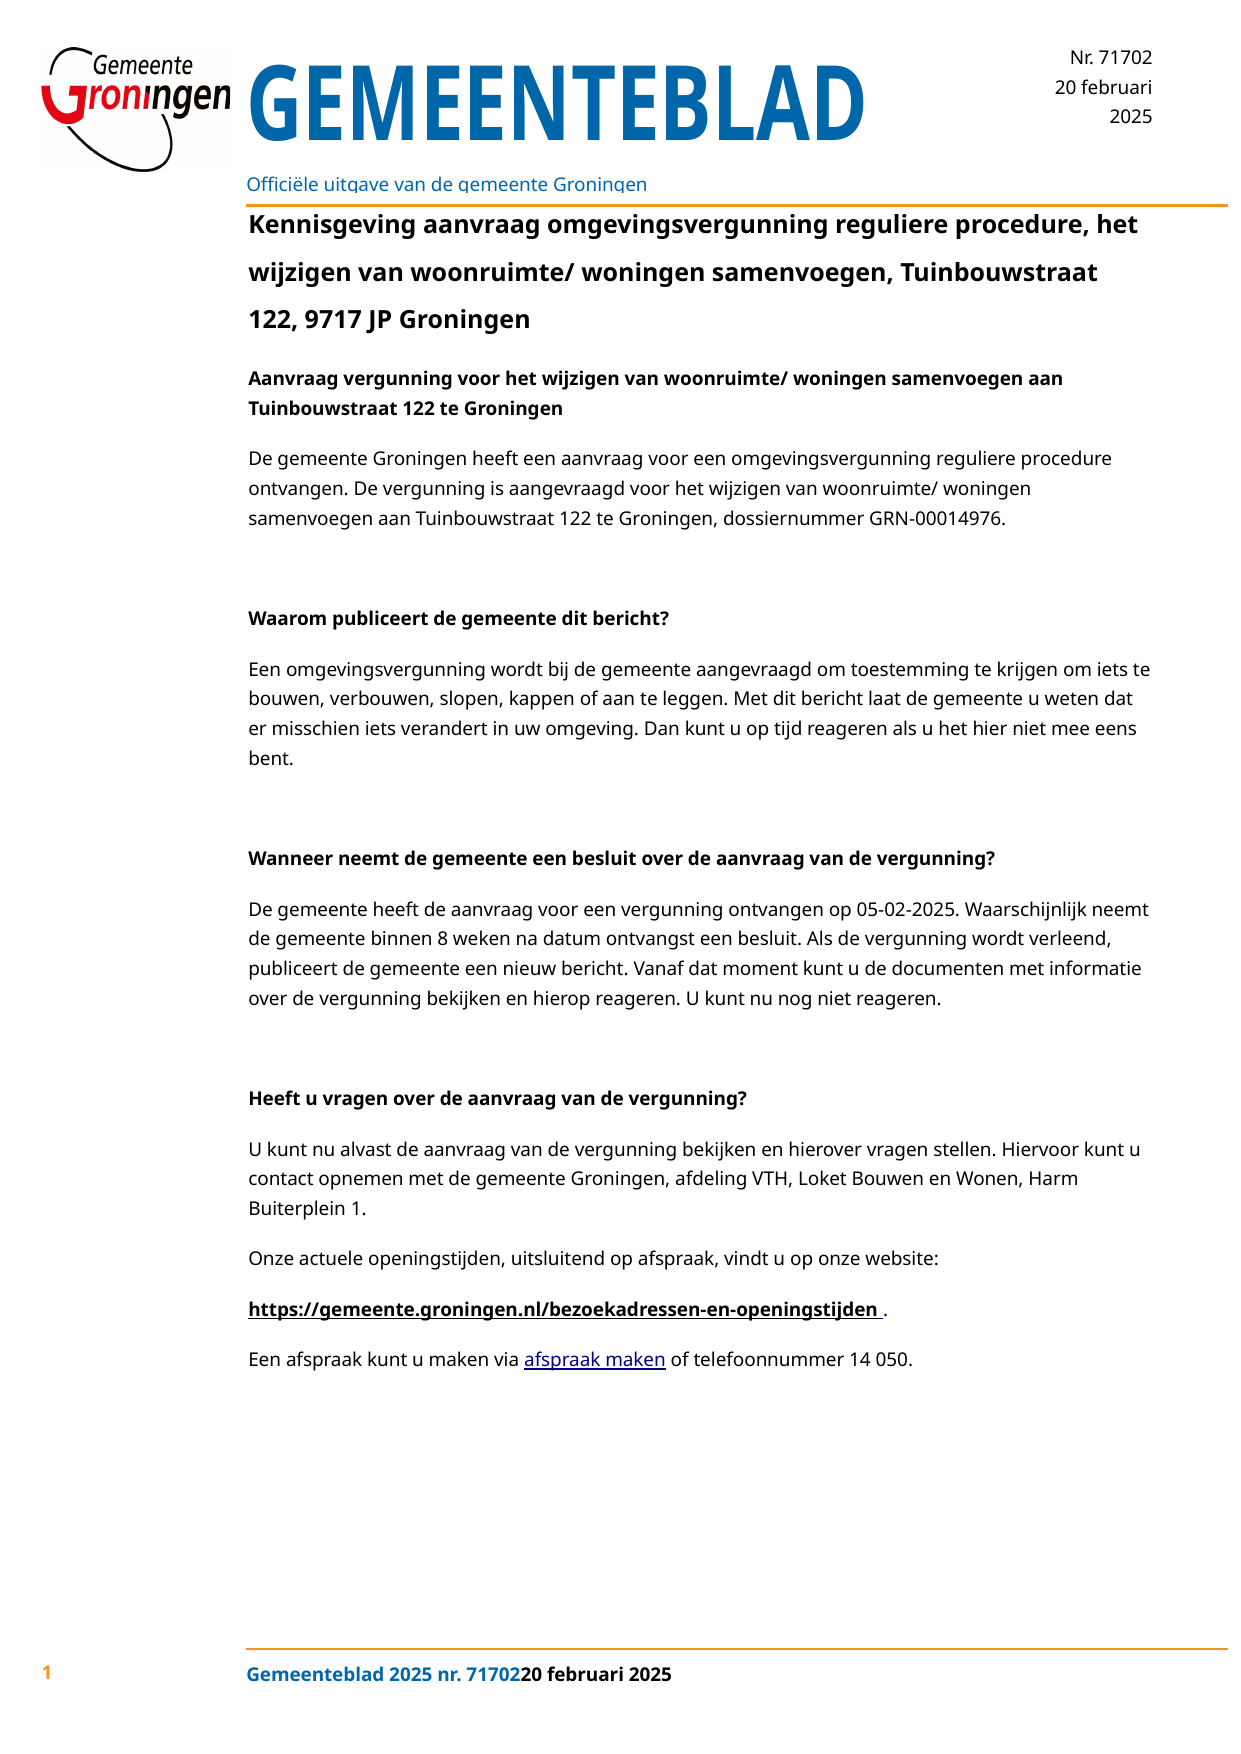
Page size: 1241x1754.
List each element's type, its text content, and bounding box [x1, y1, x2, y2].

text Waarom publiceert de gemeente dit bericht? [248, 606, 1152, 631]
text Een afspraak kunt u maken via afspraak maken of telefoonnummer 14 050. [248, 1346, 1152, 1372]
text U kunt nu alvast de aanvraag van de vergunning bekijken en hierover vragen stellen. Hiervoor kunt u contact opnemen met de gemeente Groningen, afdeling VTH, Loket Bouwen en Wonen, Harm Buiterplein 1. [248, 1136, 1152, 1221]
text Kennisgeving aanvraag omgevingsvergunning reguliere procedure, het wijzigen van woonruimte/ woningen samenvoegen, Tuinbouwstraat 122, 9717 JP Groningen [248, 207, 1152, 336]
text Een omgevingsvergunning wordt bij de gemeente aangevraagd om toestemming te krijgen om iets te bouwen, verbouwen, slopen, kappen of aan te leggen. Met dit bericht laat de gemeente u weten dat er misschien iets verandert in uw omgeving. Dan kunt u op tijd reageren als u het hier niet mee eens bent. [248, 656, 1152, 770]
picture [41, 47, 231, 172]
text Aanvraag vergunning voor het wijzigen van woonruimte/ woningen samenvoegen aan Tuinbouwstraat 122 te Groningen [248, 366, 1152, 421]
text Wanneer neemt de gemeente een besluit over de aanvraag van de vergunning? [248, 846, 1152, 871]
text Heeft u vragen over de aanvraag van de vergunning? [248, 1086, 1152, 1111]
text De gemeente heeft de aanvraag voor een vergunning ontvangen op 05-02-2025. Waarschijnlijk neemt de gemeente binnen 8 weken na datum ontvangst een besluit. Als de vergunning wordt verleend, publiceert de gemeente een nieuw bericht. Vanaf dat moment kunt u de documenten met informatie over de vergunning bekijken en hierop reageren. U kunt nu nog niet reageren. [248, 896, 1152, 1010]
text De gemeente Groningen heeft een aanvraag voor een omgevingsvergunning reguliere procedure ontvangen. De vergunning is aangevraagd voor het wijzigen van woonruimte/ woningen samenvoegen aan Tuinbouwstraat 122 te Groningen, dossiernummer GRN-00014976. [248, 446, 1152, 530]
text Onze actuele openingstijden, uitsluitend op afspraak, vindt u op onze website: [248, 1246, 1152, 1271]
text https://gemeente.groningen.nl/bezoekadressen-en-openingstijden . [248, 1296, 1152, 1322]
